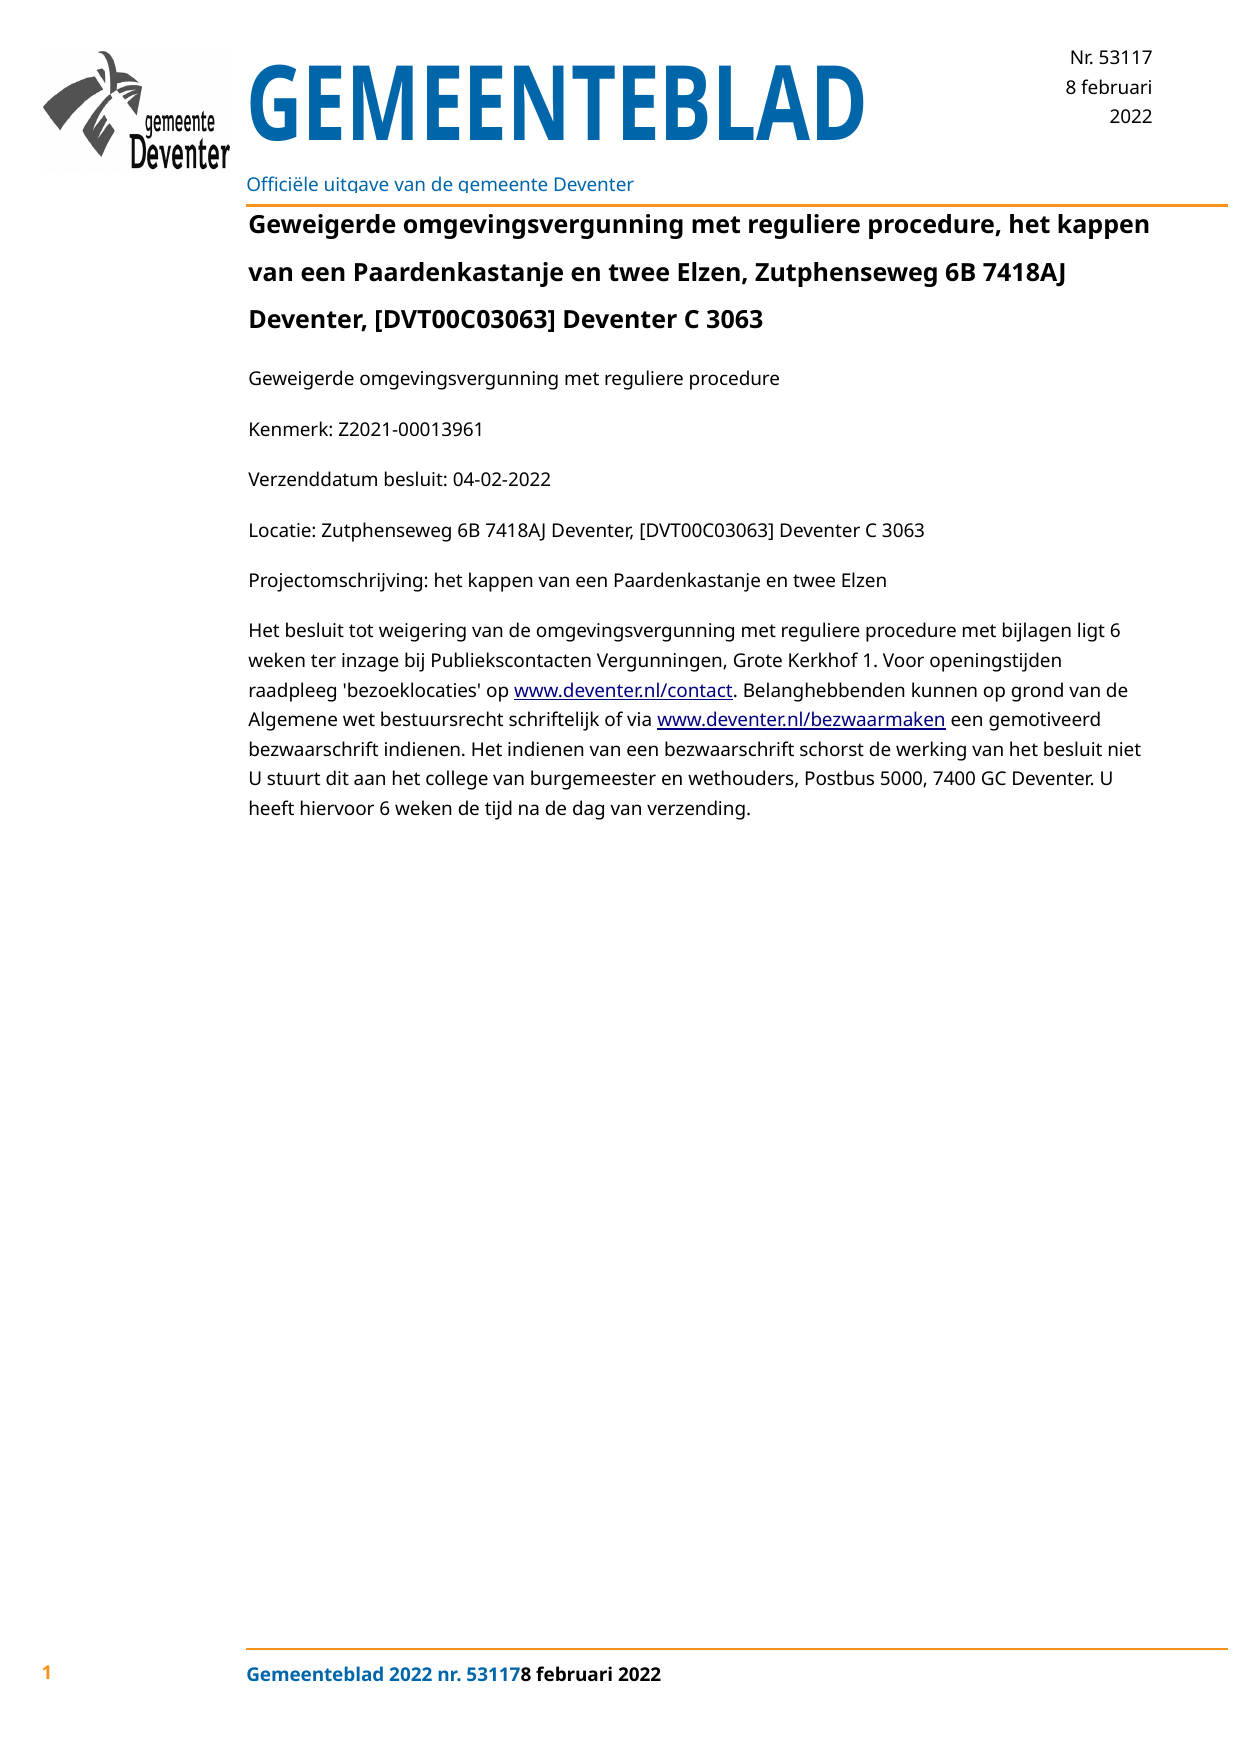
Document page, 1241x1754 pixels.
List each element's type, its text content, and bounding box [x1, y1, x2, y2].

text Geweigerde omgevingsvergunning met reguliere procedure [248, 366, 1152, 391]
text Geweigerde omgevingsvergunning met reguliere procedure, het kappen van een Paardenkastanje en twee Elzen, Zutphenseweg 6B 7418AJ Deventer, [DVT00C03063] Deventer C 3063 [248, 207, 1152, 336]
text Het besluit tot weigering van de omgevingsvergunning met reguliere procedure met bijlagen ligt 6 weken ter inzage bij Publiekscontacten Vergunningen, Grote Kerkhof 1. Voor openingstijden raadpleeg 'bezoeklocaties' op www.deventer.nl/contact. Belanghebbenden kunnen op grond van de Algemene wet bestuursrecht schriftelijk of via www.deventer.nl/bezwaarmaken een gemotiveerd bezwaarschrift indienen. Het indienen van een bezwaarschrift schorst de werking van het besluit niet U stuurt dit aan het college van burgemeester en wethouders, Postbus 5000, 7400 GC Deventer. U heeft hiervoor 6 weken de tijd na de dag van verzending. [248, 618, 1152, 821]
text Projectomschrijving: het kappen van een Paardenkastanje en twee Elzen [248, 567, 1152, 593]
text Locatie: Zutphenseweg 6B 7418AJ Deventer, [DVT00C03063] Deventer C 3063 [248, 517, 1152, 542]
picture [41, 47, 231, 172]
text Verzenddatum besluit: 04-02-2022 [248, 466, 1152, 492]
text Kenmerk: Z2021-00013961 [248, 416, 1152, 442]
